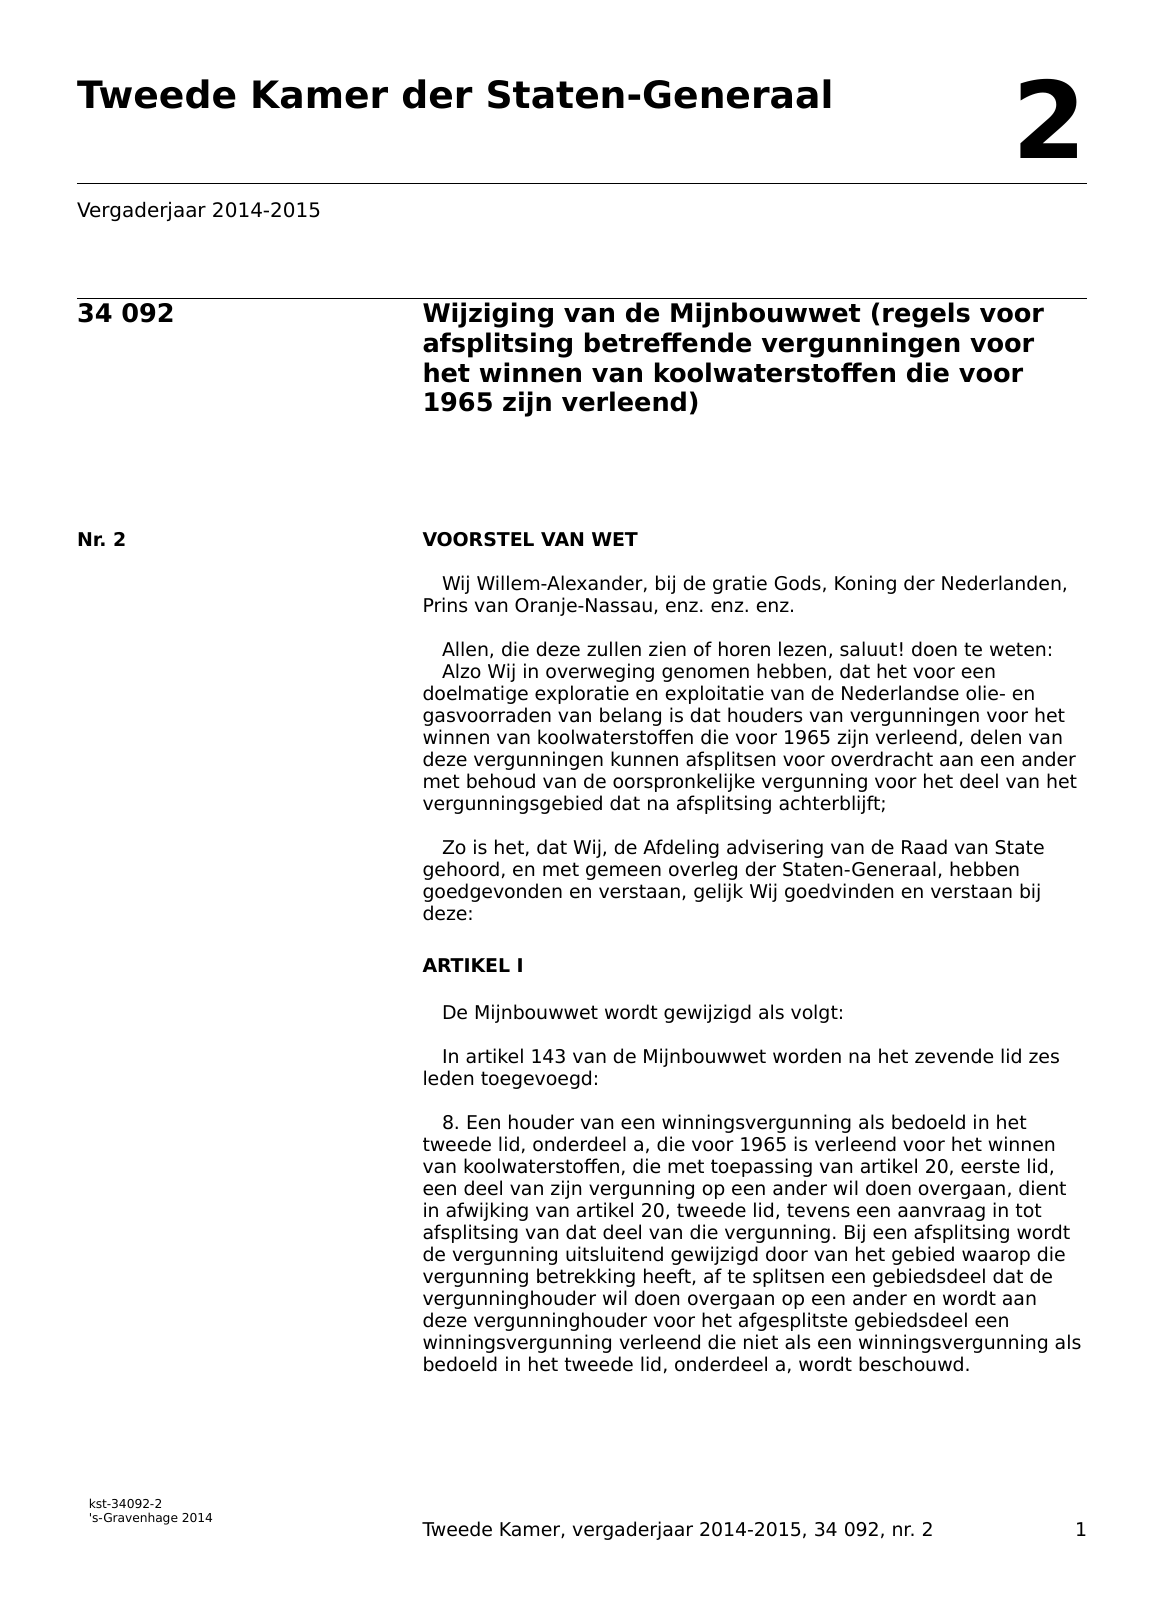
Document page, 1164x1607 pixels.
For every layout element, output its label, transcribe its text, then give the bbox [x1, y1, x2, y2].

text Zo is het, dat Wij, de Afdeling advisering van de Raad van State gehoord, en met gemeen overleg der Staten-Generaal, hebben goedgevonden en verstaan, gelijk Wij goedvinden en verstaan bij deze: [422, 837, 1087, 925]
text Allen, die deze zullen zien of horen lezen, saluut! doen te weten: [422, 639, 1087, 661]
subtitle ARTIKEL I [422, 955, 1087, 977]
text De Mijnbouwwet wordt gewijzigd als volgt: [422, 1002, 1087, 1024]
table_header 2 [886, 59, 1087, 183]
text In artikel 143 van de Mijnbouwwet worden na het zevende lid zes leden toegevoegd: [422, 1046, 1087, 1090]
text Wij Willem-Alexander, bij de gratie Gods, Koning der Nederlanden, Prins van Oranje-Nassau, enz. enz. enz. [422, 573, 1087, 617]
text 8. Een houder van een winningsvergunning als bedoeld in het tweede lid, onderdeel a, die voor 1965 is verleend voor het winnen van koolwaterstoffen, die met toepassing van artikel 20, eerste lid, een deel van zijn vergunning op een ander wil doen overgaan, dient in afwijking van artikel 20, tweede lid, tevens een aanvraag in tot afsplitsing van dat deel van die vergunning. Bij een afsplitsing wordt de vergunning uitsluitend gewijzigd door van het gebied waarop die vergunning betrekking heeft, af te splitsen een gebiedsdeel dat de vergunninghouder wil doen overgaan op een ander en wordt aan deze vergunninghouder voor het afgesplitste gebiedsdeel een winningsvergunning verleend die niet als een winningsvergunning als bedoeld in het tweede lid, onderdeel a, wordt beschouwd. [422, 1112, 1087, 1376]
table_cell Vergaderjaar 2014-2015 [77, 184, 1087, 298]
subtitle 34 092 Wijziging van de Mijnbouwwet (regels voor afsplitsing betreffende vergunningen voor het winnen van koolwaterstoffen die voor 1965 zijn verleend) [77, 299, 1087, 418]
text 's-Gravenhage 2014 [88, 1511, 323, 1525]
text Alzo Wij in overweging genomen hebben, dat het voor een doelmatige exploratie en exploitatie van de Nederlandse olie- en gasvoorraden van belang is dat houders van vergunningen voor het winnen van koolwaterstoffen die voor 1965 zijn verleend, delen van deze vergunningen kunnen afsplitsen voor overdracht aan een ander met behoud van de oorspronkelijke vergunning voor het deel van het vergunningsgebied dat na afsplitsing achterblijft; [422, 661, 1087, 815]
text kst-34092-2 [88, 1497, 323, 1511]
table_header Tweede Kamer der Staten-Generaal [77, 59, 886, 183]
subtitle Nr. 2 VOORSTEL VAN WET [77, 529, 1087, 551]
